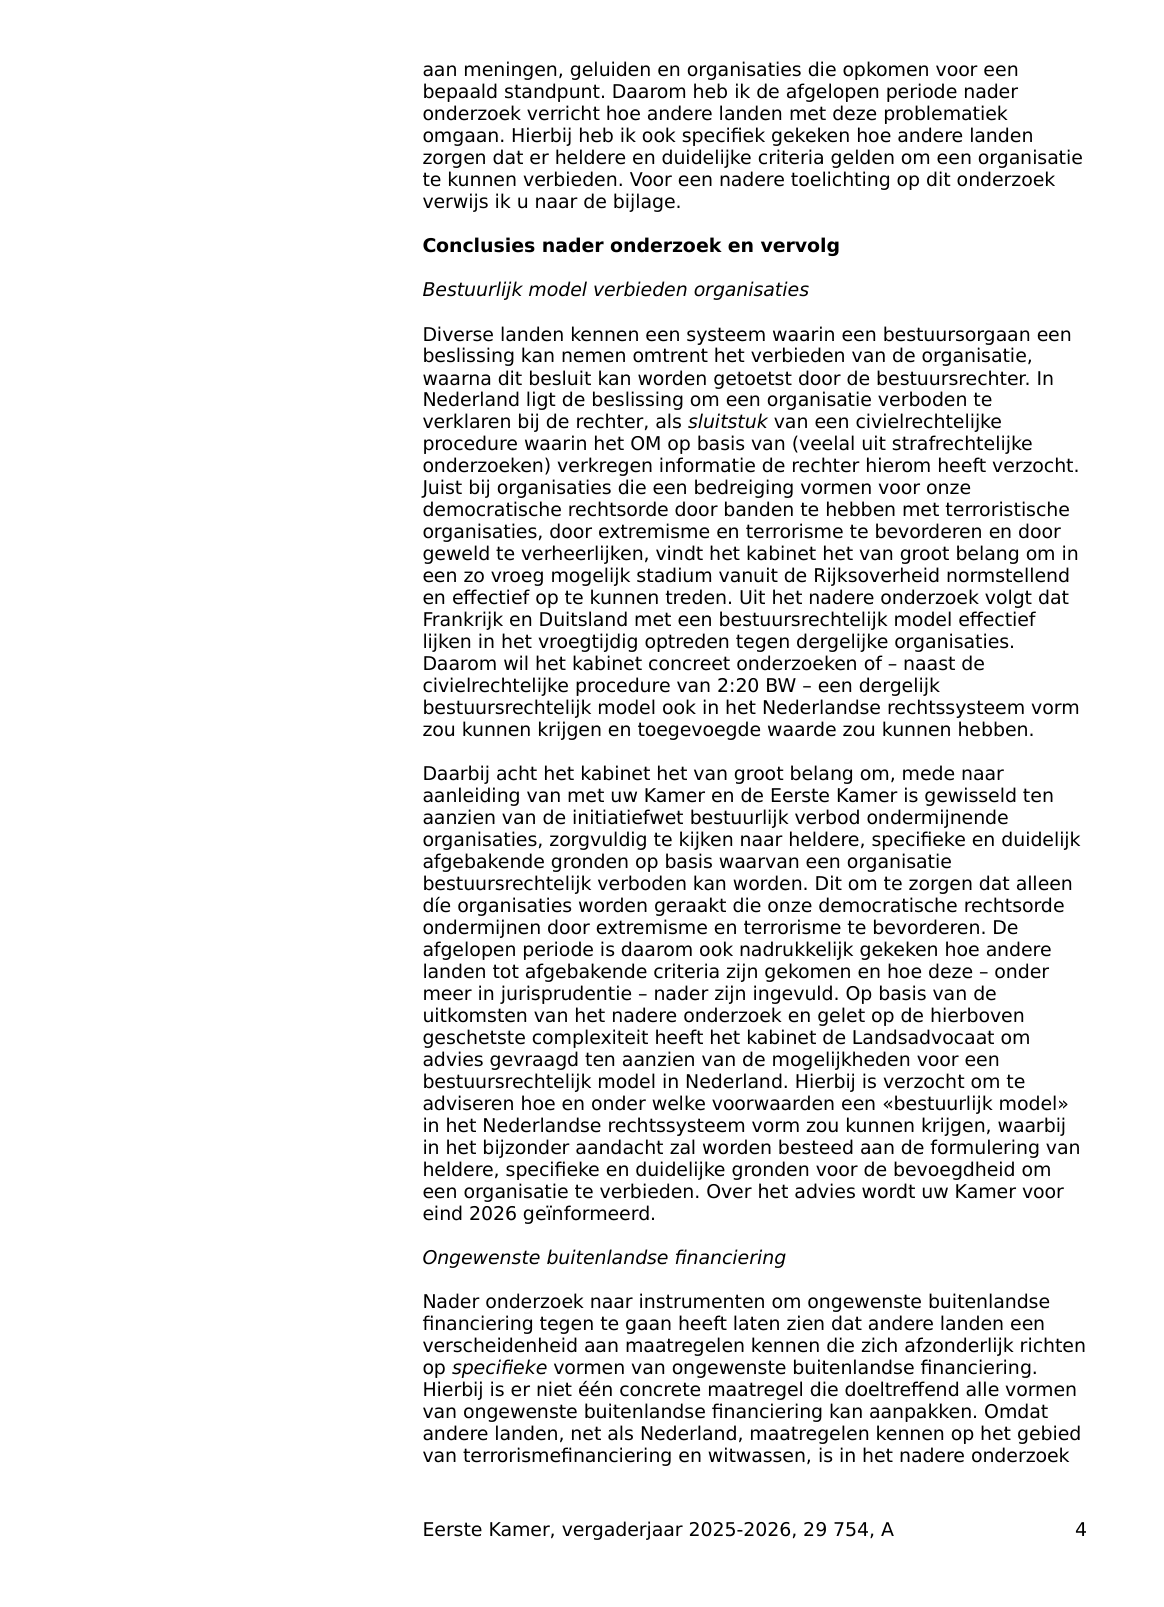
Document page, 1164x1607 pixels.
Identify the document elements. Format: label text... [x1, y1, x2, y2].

text aan meningen, geluiden en organisaties die opkomen voor een bepaald standpunt. Daarom heb ik de afgelopen periode nader onderzoek verricht hoe andere landen met deze problematiek omgaan. Hierbij heb ik ook specifiek gekeken hoe andere landen zorgen dat er heldere en duidelijke criteria gelden om een organisatie te kunnen verbieden. Voor een nadere toelichting op dit onderzoek verwijs ik u naar de bijlage. [422, 59, 1087, 213]
subtitle Bestuurlijk model verbieden organisaties [422, 279, 1087, 301]
subtitle Ongewenste buitenlandse financiering [422, 1247, 1087, 1269]
text Daarbij acht het kabinet het van groot belang om, mede naar aanleiding van met uw Kamer en de Eerste Kamer is gewisseld ten aanzien van de initiatiefwet bestuurlijk verbod ondermijnende organisaties, zorgvuldig te kijken naar heldere, specifieke en duidelijk afgebakende gronden op basis waarvan een organisatie bestuursrechtelijk verboden kan worden. Dit om te zorgen dat alleen díe organisaties worden geraakt die onze democratische rechtsorde ondermijnen door extremisme en terrorisme te bevorderen. De afgelopen periode is daarom ook nadrukkelijk gekeken hoe andere landen tot afgebakende criteria zijn gekomen en hoe deze – onder meer in jurisprudentie – nader zijn ingevuld. Op basis van de uitkomsten van het nadere onderzoek en gelet op de hierboven geschetste complexiteit heeft het kabinet de Landsadvocaat om advies gevraagd ten aanzien van de mogelijkheden voor een bestuursrechtelijk model in Nederland. Hierbij is verzocht om te adviseren hoe en onder welke voorwaarden een «bestuurlijk model» in het Nederlandse rechtssysteem vorm zou kunnen krijgen, waarbij in het bijzonder aandacht zal worden besteed aan de formulering van heldere, specifieke en duidelijke gronden voor de bevoegdheid om een organisatie te verbieden. Over het advies wordt uw Kamer voor eind 2026 geïnformeerd. [422, 763, 1087, 1225]
text Nader onderzoek naar instrumenten om ongewenste buitenlandse financiering tegen te gaan heeft laten zien dat andere landen een verscheidenheid aan maatregelen kennen die zich afzonderlijk richten op specifieke vormen van ongewenste buitenlandse financiering. Hierbij is er niet één concrete maatregel die doeltreffend alle vormen van ongewenste buitenlandse financiering kan aanpakken. Omdat andere landen, net als Nederland, maatregelen kennen op het gebied van terrorismefinanciering en witwassen, is in het nadere onderzoek [422, 1291, 1087, 1467]
text Diverse landen kennen een systeem waarin een bestuursorgaan een beslissing kan nemen omtrent het verbieden van de organisatie, waarna dit besluit kan worden getoetst door de bestuursrechter. In Nederland ligt de beslissing om een organisatie verboden te verklaren bij de rechter, als sluitstuk van een civielrechtelijke procedure waarin het OM op basis van (veelal uit strafrechtelijke onderzoeken) verkregen informatie de rechter hierom heeft verzocht. Juist bij organisaties die een bedreiging vormen voor onze democratische rechtsorde door banden te hebben met terroristische organisaties, door extremisme en terrorisme te bevorderen en door geweld te verheerlijken, vindt het kabinet het van groot belang om in een zo vroeg mogelijk stadium vanuit de Rijksoverheid normstellend en effectief op te kunnen treden. Uit het nadere onderzoek volgt dat Frankrijk en Duitsland met een bestuursrechtelijk model effectief lijken in het vroegtijdig optreden tegen dergelijke organisaties. Daarom wil het kabinet concreet onderzoeken of – naast de civielrechtelijke procedure van 2:20 BW – een dergelijk bestuursrechtelijk model ook in het Nederlandse rechtssysteem vorm zou kunnen krijgen en toegevoegde waarde zou kunnen hebben. [422, 323, 1087, 741]
subtitle Conclusies nader onderzoek en vervolg [422, 235, 1087, 257]
